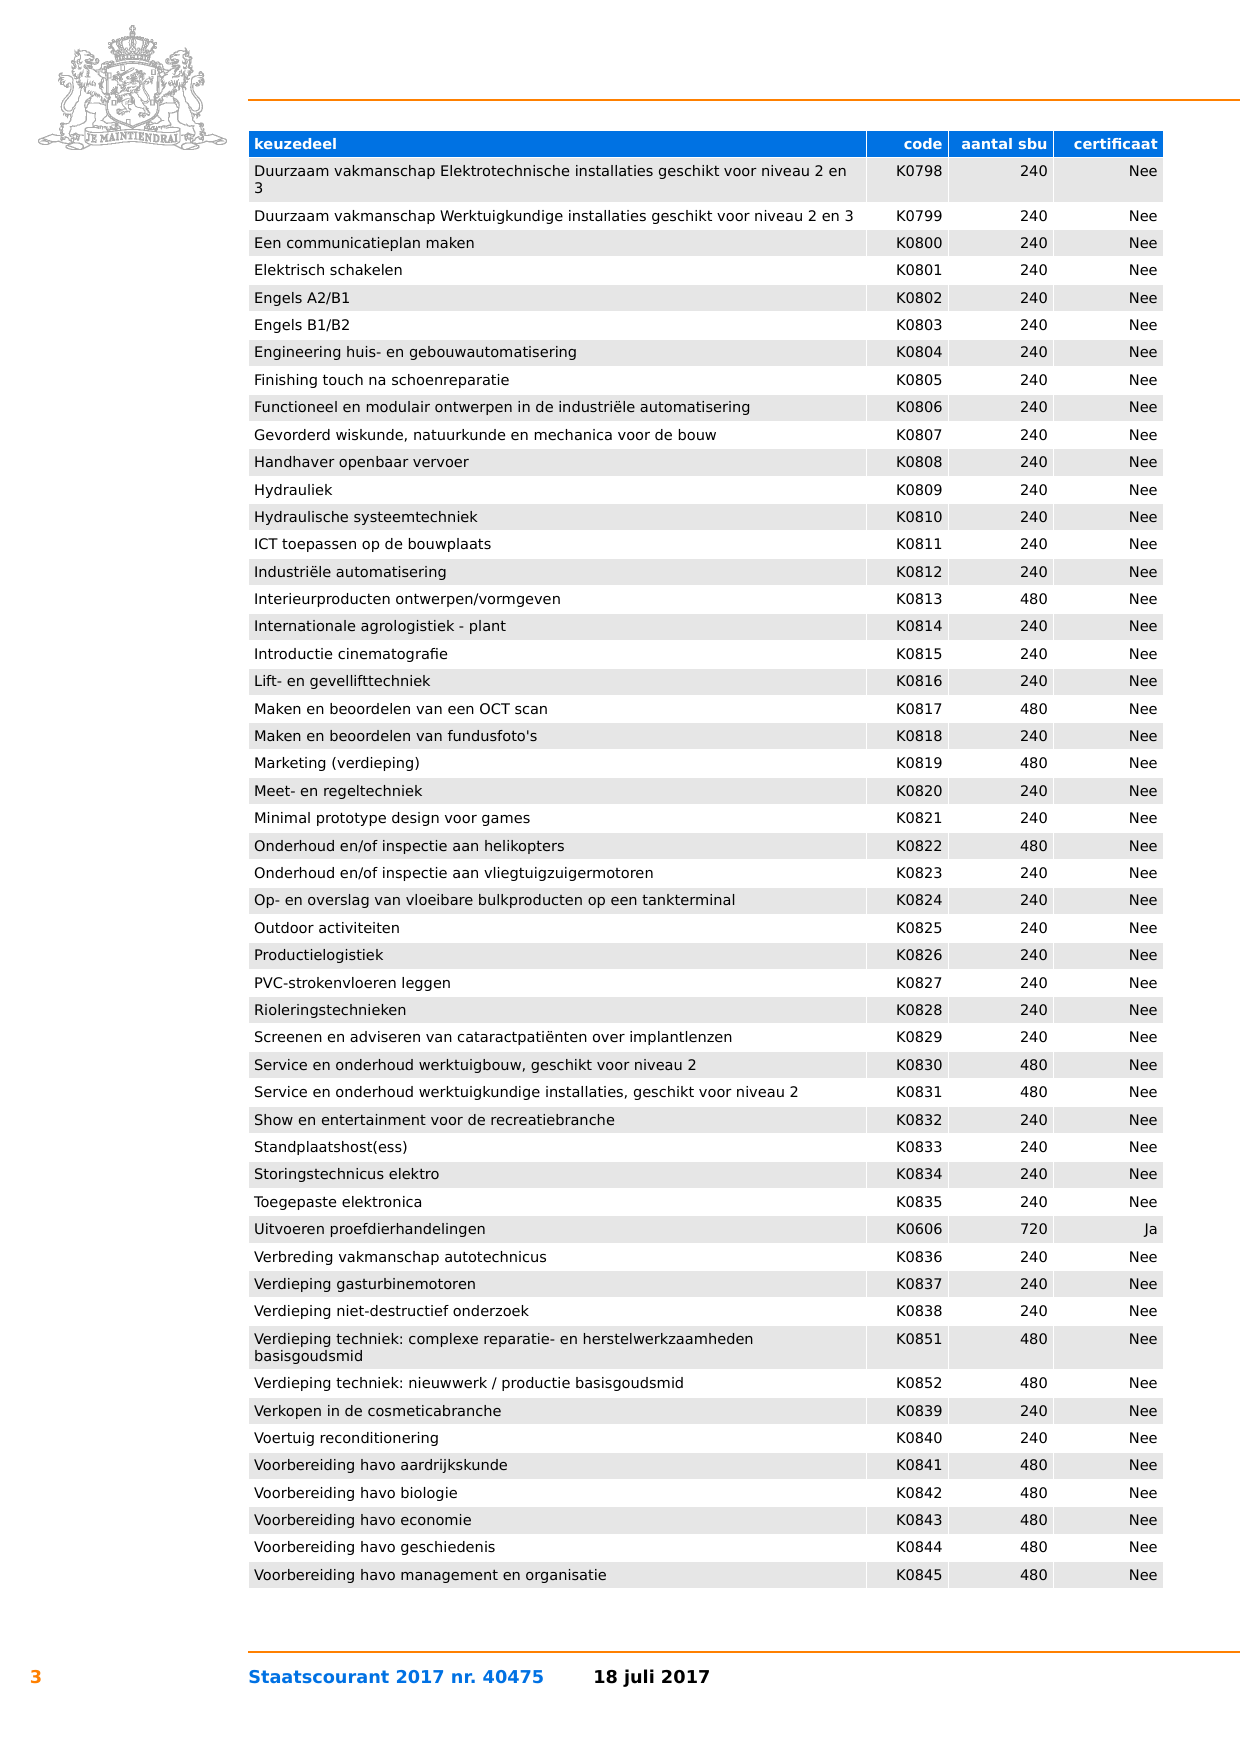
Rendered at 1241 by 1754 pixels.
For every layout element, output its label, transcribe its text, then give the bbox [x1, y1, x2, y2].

table_cell Engels B1/B2 [249, 312, 866, 339]
table_cell Onderhoud en/of inspectie aan vliegtuigzuigermotoren [249, 860, 866, 887]
table_cell K0807 [867, 422, 948, 448]
table_cell 240 [949, 888, 1053, 914]
table_cell K0829 [867, 1025, 948, 1051]
table_cell K0837 [867, 1271, 948, 1297]
table_cell 240 [949, 158, 1053, 202]
table_cell K0841 [867, 1453, 948, 1479]
table_cell Maken en beoordelen van fundusfoto's [249, 723, 866, 749]
table_cell K0818 [867, 723, 948, 749]
table_cell 240 [949, 723, 1053, 749]
table_cell 480 [949, 1079, 1053, 1106]
table_cell Uitvoeren proefdierhandelingen [249, 1216, 866, 1243]
table_cell 240 [949, 805, 1053, 832]
table_cell K0834 [867, 1162, 948, 1188]
table_cell 240 [949, 1189, 1053, 1215]
table_cell 240 [949, 1244, 1053, 1270]
table_cell 480 [949, 586, 1053, 613]
table_cell 480 [949, 751, 1053, 777]
table_cell 240 [949, 230, 1053, 256]
table_cell Verdieping techniek: nieuwwerk / productie basisgoudsmid [249, 1370, 866, 1397]
table_cell Nee [1054, 559, 1163, 585]
table_cell Nee [1054, 1370, 1163, 1397]
table_cell 240 [949, 669, 1053, 695]
table_cell Nee [1054, 1398, 1163, 1424]
table_cell Gevorderd wiskunde, natuurkunde en mechanica voor de bouw [249, 422, 866, 448]
table_cell Nee [1054, 860, 1163, 887]
table_cell Onderhoud en/of inspectie aan helikopters [249, 833, 866, 859]
table_cell Nee [1054, 312, 1163, 339]
table_cell K0840 [867, 1425, 948, 1451]
table_cell Nee [1054, 1025, 1163, 1051]
table_cell Nee [1054, 970, 1163, 996]
table_header aantal sbu [949, 131, 1053, 157]
table_cell Voorbereiding havo economie [249, 1507, 866, 1534]
table_cell Verdieping niet-destructief onderzoek [249, 1299, 866, 1325]
table_cell Introductie cinematografie [249, 641, 866, 667]
table_cell Nee [1054, 1134, 1163, 1161]
table_cell 240 [949, 504, 1053, 530]
table_cell Minimal prototype design voor games [249, 805, 866, 832]
table_cell Voorbereiding havo geschiedenis [249, 1535, 866, 1561]
table_cell K0806 [867, 395, 948, 421]
table_cell 240 [949, 1162, 1053, 1188]
table_cell 240 [949, 477, 1053, 503]
table_cell Engineering huis- en gebouwautomatisering [249, 340, 866, 366]
table_cell 240 [949, 395, 1053, 421]
table_cell 240 [949, 449, 1053, 476]
table_cell K0839 [867, 1398, 948, 1424]
table_cell Nee [1054, 1425, 1163, 1451]
table_cell 480 [949, 1326, 1053, 1369]
table_cell Nee [1054, 1480, 1163, 1506]
table_cell K0810 [867, 504, 948, 530]
table_cell Nee [1054, 1079, 1163, 1106]
table_cell Verdieping techniek: complexe reparatie- en herstelwerkzaamheden basisgoudsmid [249, 1326, 866, 1369]
table_cell K0804 [867, 340, 948, 366]
table_header code [867, 131, 948, 157]
table_cell K0824 [867, 888, 948, 914]
table_cell Service en onderhoud werktuigkundige installaties, geschikt voor niveau 2 [249, 1079, 866, 1106]
table_cell K0798 [867, 158, 948, 202]
table_cell 240 [949, 997, 1053, 1023]
table_cell K0833 [867, 1134, 948, 1161]
table_cell K0813 [867, 586, 948, 613]
table_cell Standplaatshost(ess) [249, 1134, 866, 1161]
table_cell ICT toepassen op de bouwplaats [249, 531, 866, 558]
table_cell 240 [949, 422, 1053, 448]
table_cell 240 [949, 367, 1053, 393]
table_cell 480 [949, 1562, 1053, 1588]
table_cell Nee [1054, 1189, 1163, 1215]
table_cell K0799 [867, 203, 948, 229]
table_cell 480 [949, 1507, 1053, 1534]
table_cell Screenen en adviseren van cataractpatiënten over implantlenzen [249, 1025, 866, 1051]
table_cell Op- en overslag van vloeibare bulkproducten op een tankterminal [249, 888, 866, 914]
table_cell Nee [1054, 203, 1163, 229]
table_cell 240 [949, 312, 1053, 339]
table_cell Functioneel en modulair ontwerpen in de industriële automatisering [249, 395, 866, 421]
table_cell Internationale agrologistiek - plant [249, 614, 866, 640]
table_cell Nee [1054, 422, 1163, 448]
table_cell Nee [1054, 614, 1163, 640]
table_cell K0828 [867, 997, 948, 1023]
table_cell K0805 [867, 367, 948, 393]
table_cell Nee [1054, 997, 1163, 1023]
table_cell 480 [949, 1370, 1053, 1397]
table_cell K0822 [867, 833, 948, 859]
table_cell 240 [949, 285, 1053, 311]
table_cell Marketing (verdieping) [249, 751, 866, 777]
table_cell Nee [1054, 1562, 1163, 1588]
table_cell Nee [1054, 1299, 1163, 1325]
table_cell Nee [1054, 1244, 1163, 1270]
table_cell 240 [949, 1425, 1053, 1451]
table_cell 480 [949, 696, 1053, 722]
table_cell K0832 [867, 1107, 948, 1133]
table_cell Service en onderhoud werktuigbouw, geschikt voor niveau 2 [249, 1052, 866, 1078]
table_cell Handhaver openbaar vervoer [249, 449, 866, 476]
table_cell Nee [1054, 158, 1163, 202]
table_cell 480 [949, 1453, 1053, 1479]
table_cell Nee [1054, 778, 1163, 804]
table_cell PVC-strokenvloeren leggen [249, 970, 866, 996]
table_cell Nee [1054, 888, 1163, 914]
table_cell K0801 [867, 258, 948, 284]
table_cell 240 [949, 1025, 1053, 1051]
table_cell 240 [949, 943, 1053, 969]
table_cell 240 [949, 614, 1053, 640]
table_cell Meet- en regeltechniek [249, 778, 866, 804]
table_cell Voertuig reconditionering [249, 1425, 866, 1451]
table_cell Nee [1054, 586, 1163, 613]
table_cell Engels A2/B1 [249, 285, 866, 311]
table_cell Verbreding vakmanschap autotechnicus [249, 1244, 866, 1270]
table_cell Nee [1054, 340, 1163, 366]
table_cell Toegepaste elektronica [249, 1189, 866, 1215]
table_cell K0838 [867, 1299, 948, 1325]
table_cell Outdoor activiteiten [249, 915, 866, 941]
table_cell Finishing touch na schoenreparatie [249, 367, 866, 393]
table_cell Voorbereiding havo aardrijkskunde [249, 1453, 866, 1479]
table_cell Voorbereiding havo biologie [249, 1480, 866, 1506]
table_cell Nee [1054, 1052, 1163, 1078]
table_cell Hydraulische systeemtechniek [249, 504, 866, 530]
table_cell K0842 [867, 1480, 948, 1506]
table_cell Duurzaam vakmanschap Elektrotechnische installaties geschikt voor niveau 2 en 3 [249, 158, 866, 202]
table_cell Voorbereiding havo management en organisatie [249, 1562, 866, 1588]
table_cell 240 [949, 203, 1053, 229]
table_cell K0821 [867, 805, 948, 832]
table_cell Nee [1054, 641, 1163, 667]
table_cell Verdieping gasturbinemotoren [249, 1271, 866, 1297]
table_cell Nee [1054, 669, 1163, 695]
table_cell Nee [1054, 449, 1163, 476]
table_cell Storingstechnicus elektro [249, 1162, 866, 1188]
table_header keuzedeel [249, 131, 866, 157]
table_cell K0819 [867, 751, 948, 777]
table_cell Duurzaam vakmanschap Werktuigkundige installaties geschikt voor niveau 2 en 3 [249, 203, 866, 229]
table_cell K0830 [867, 1052, 948, 1078]
table_cell K0816 [867, 669, 948, 695]
table_cell K0814 [867, 614, 948, 640]
table_cell Nee [1054, 1271, 1163, 1297]
table_cell Nee [1054, 230, 1163, 256]
table_cell Maken en beoordelen van een OCT scan [249, 696, 866, 722]
table_cell K0812 [867, 559, 948, 585]
table_cell K0826 [867, 943, 948, 969]
table_cell Productielogistiek [249, 943, 866, 969]
table_cell Hydrauliek [249, 477, 866, 503]
table_cell 240 [949, 258, 1053, 284]
table_cell Nee [1054, 477, 1163, 503]
table_cell K0808 [867, 449, 948, 476]
table_cell K0836 [867, 1244, 948, 1270]
table_cell K0800 [867, 230, 948, 256]
table_cell Rioleringstechnieken [249, 997, 866, 1023]
table_cell 480 [949, 1535, 1053, 1561]
table_cell 480 [949, 1480, 1053, 1506]
picture [38, 25, 227, 150]
table_cell K0843 [867, 1507, 948, 1534]
table_cell Nee [1054, 285, 1163, 311]
table_cell Nee [1054, 1326, 1163, 1369]
table_cell Nee [1054, 1507, 1163, 1534]
table_cell Industriële automatisering [249, 559, 866, 585]
table_cell K0815 [867, 641, 948, 667]
table_cell K0845 [867, 1562, 948, 1588]
table_cell K0831 [867, 1079, 948, 1106]
table_cell Nee [1054, 915, 1163, 941]
table_cell Verkopen in de cosmeticabranche [249, 1398, 866, 1424]
table_cell 240 [949, 1134, 1053, 1161]
table_header certificaat [1054, 131, 1163, 157]
table_cell K0606 [867, 1216, 948, 1243]
table_cell Elektrisch schakelen [249, 258, 866, 284]
table_cell K0802 [867, 285, 948, 311]
table_cell 480 [949, 833, 1053, 859]
table_cell K0817 [867, 696, 948, 722]
table_cell Nee [1054, 723, 1163, 749]
table_cell K0823 [867, 860, 948, 887]
table_cell Nee [1054, 531, 1163, 558]
table_cell K0803 [867, 312, 948, 339]
table_cell 240 [949, 915, 1053, 941]
table_cell K0809 [867, 477, 948, 503]
table_cell Nee [1054, 395, 1163, 421]
table_cell K0811 [867, 531, 948, 558]
table_cell K0835 [867, 1189, 948, 1215]
table_cell Nee [1054, 504, 1163, 530]
table_cell 240 [949, 1398, 1053, 1424]
table_cell 240 [949, 860, 1053, 887]
table_cell 240 [949, 1271, 1053, 1297]
table_cell 240 [949, 531, 1053, 558]
table_cell Nee [1054, 943, 1163, 969]
table_cell Nee [1054, 833, 1163, 859]
table_cell 240 [949, 970, 1053, 996]
table_cell Lift- en gevellifttechniek [249, 669, 866, 695]
table_cell Nee [1054, 751, 1163, 777]
table_cell 480 [949, 1052, 1053, 1078]
table_cell Nee [1054, 258, 1163, 284]
table_cell Interieurproducten ontwerpen/vormgeven [249, 586, 866, 613]
table_cell 240 [949, 1299, 1053, 1325]
table_cell Ja [1054, 1216, 1163, 1243]
table_cell K0851 [867, 1326, 948, 1369]
table_cell K0825 [867, 915, 948, 941]
table_cell Nee [1054, 1162, 1163, 1188]
table_cell 240 [949, 340, 1053, 366]
table_cell 240 [949, 778, 1053, 804]
table_cell K0844 [867, 1535, 948, 1561]
table_cell Nee [1054, 1453, 1163, 1479]
table_cell 240 [949, 559, 1053, 585]
table_cell 240 [949, 1107, 1053, 1133]
table_cell K0820 [867, 778, 948, 804]
table_cell 240 [949, 641, 1053, 667]
table_cell Nee [1054, 805, 1163, 832]
table_cell K0852 [867, 1370, 948, 1397]
table_cell Nee [1054, 696, 1163, 722]
table_cell K0827 [867, 970, 948, 996]
table_cell Nee [1054, 1107, 1163, 1133]
table_cell Een communicatieplan maken [249, 230, 866, 256]
table_cell Nee [1054, 367, 1163, 393]
table_cell 720 [949, 1216, 1053, 1243]
table_cell Show en entertainment voor de recreatiebranche [249, 1107, 866, 1133]
table_cell Nee [1054, 1535, 1163, 1561]
